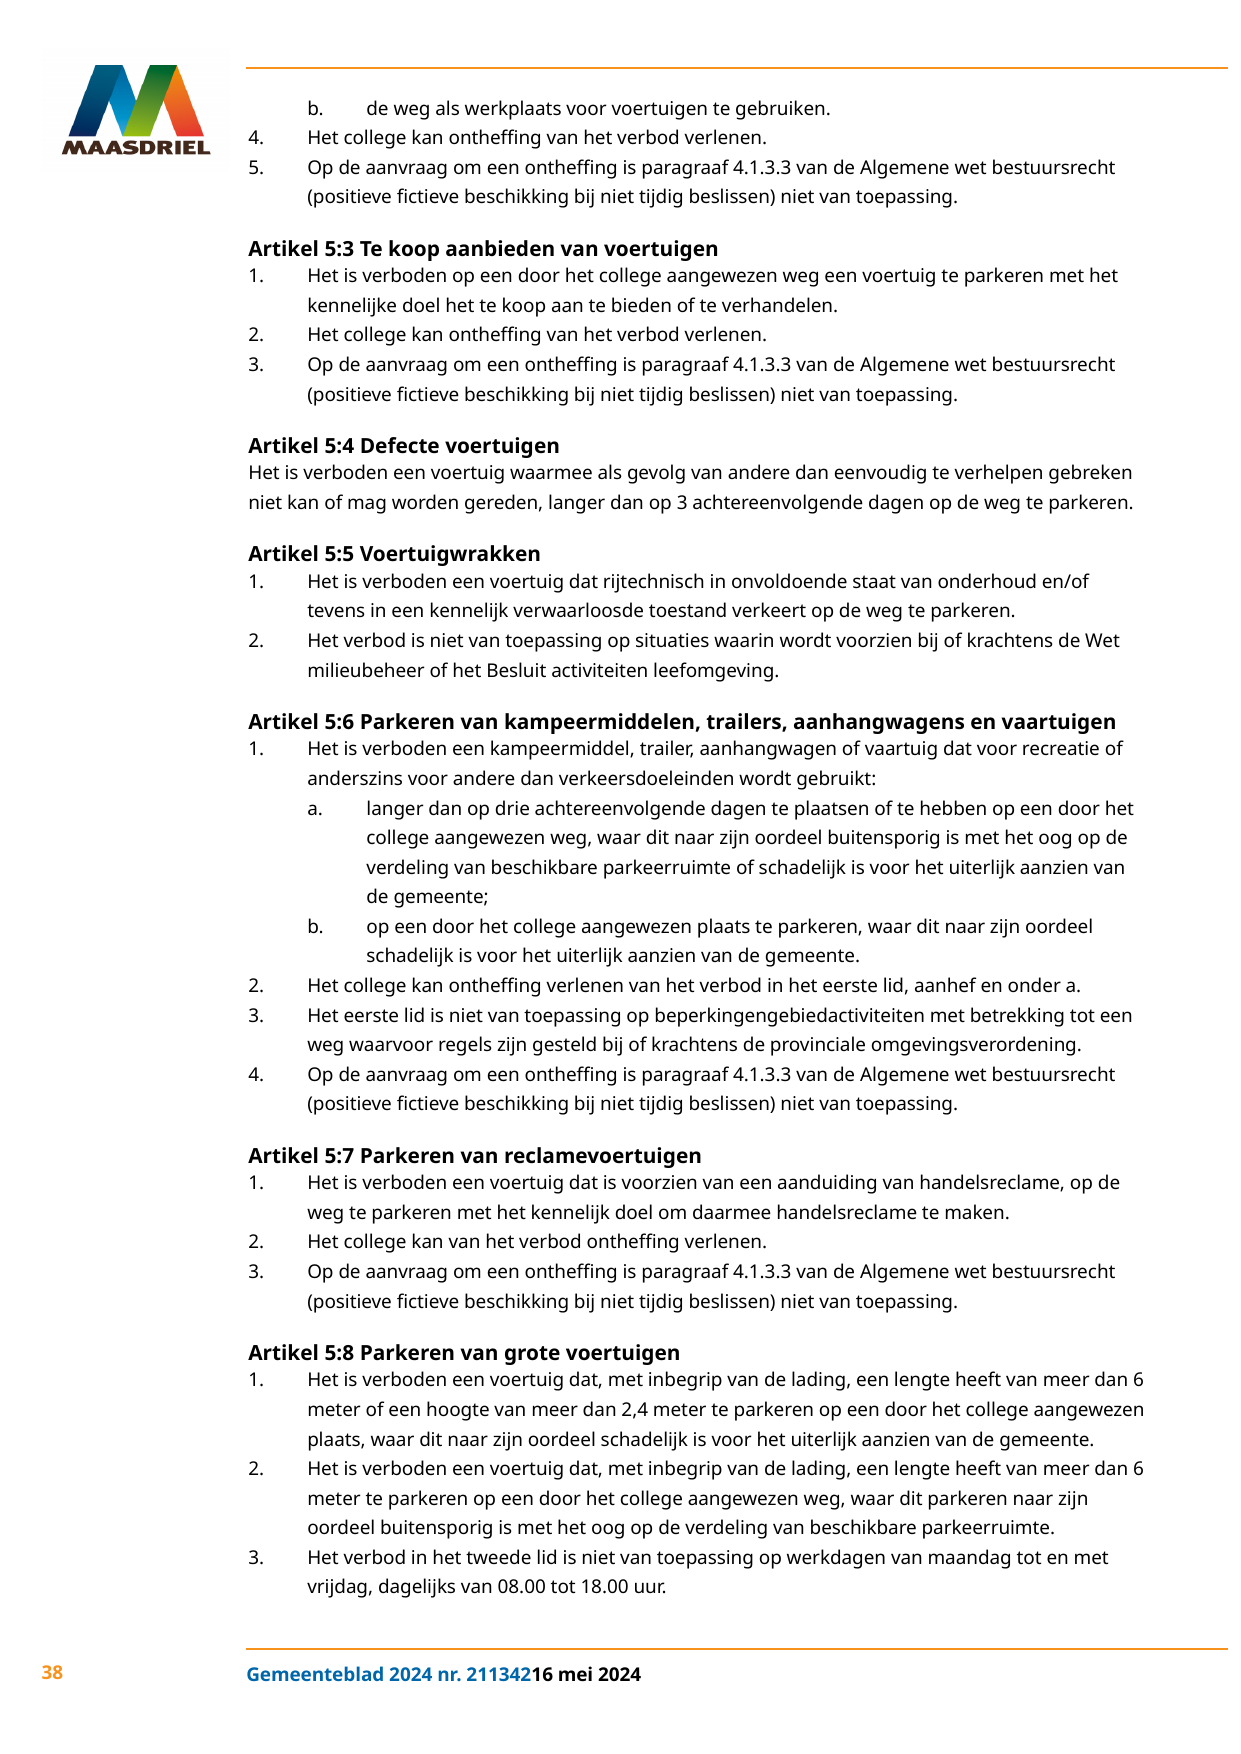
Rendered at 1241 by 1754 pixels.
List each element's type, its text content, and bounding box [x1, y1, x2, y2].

text Artikel 5:6 Parkeren van kampeermiddelen, trailers, aanhangwagens en vaartuigen [248, 707, 1152, 736]
list Op de aanvraag om een ontheffing is paragraaf 4.1.3.3 van de Algemene wet bestuursrecht (positieve fictieve beschikking bij niet tijdig beslissen) niet van toepassing. [248, 1061, 1152, 1116]
list Het college kan ontheffing van het verbod verlenen. [248, 124, 1152, 150]
list de weg als werkplaats voor voertuigen te gebruiken. [307, 95, 1152, 121]
text Artikel 5:5 Voertuigwrakken [248, 539, 1152, 568]
text Artikel 5:3 Te koop aanbieden van voertuigen [248, 234, 1152, 262]
list Het is verboden een voertuig dat, met inbegrip van de lading, een lengte heeft van meer dan 6 meter te parkeren op een door het college aangewezen weg, waar dit parkeren naar zijn oordeel buitensporig is met het oog op de verdeling van beschikbare parkeerruimte. [248, 1455, 1152, 1540]
text Artikel 5:4 Defecte voertuigen [248, 431, 1152, 459]
list Het is verboden een kampeermiddel, trailer, aanhangwagen of vaartuig dat voor recreatie of anderszins voor andere dan verkeersdoeleinden wordt gebruikt: [248, 736, 1152, 791]
picture [41, 47, 231, 172]
list Het is verboden een voertuig dat is voorzien van een aanduiding van handelsreclame, op de weg te parkeren met het kennelijk doel om daarmee handelsreclame te maken. [248, 1169, 1152, 1225]
list Het college kan ontheffing verlenen van het verbod in het eerste lid, aanhef en onder a. [248, 972, 1152, 998]
list Het eerste lid is niet van toepassing op beperkingengebiedactiviteiten met betrekking tot een weg waarvoor regels zijn gesteld bij of krachtens de provinciale omgevingsverordening. [248, 1002, 1152, 1057]
text Het is verboden een voertuig waarmee als gevolg van andere dan eenvoudig te verhelpen gebreken niet kan of mag worden gereden, langer dan op 3 achtereenvolgende dagen op de weg te parkeren. [248, 459, 1152, 515]
list Het is verboden een voertuig dat, met inbegrip van de lading, een lengte heeft van meer dan 6 meter of een hoogte van meer dan 2,4 meter te parkeren op een door het college aangewezen plaats, waar dit naar zijn oordeel schadelijk is voor het uiterlijk aanzien van de gemeente. [248, 1367, 1152, 1452]
text Artikel 5:8 Parkeren van grote voertuigen [248, 1338, 1152, 1367]
list Het college kan van het verbod ontheffing verlenen. [248, 1229, 1152, 1254]
list Het is verboden een voertuig dat rijtechnisch in onvoldoende staat van onderhoud en/of tevens in een kennelijk verwaarloosde toestand verkeert op de weg te parkeren. [248, 568, 1152, 623]
text Artikel 5:7 Parkeren van reclamevoertuigen [248, 1141, 1152, 1169]
list op een door het college aangewezen plaats te parkeren, waar dit naar zijn oordeel schadelijk is voor het uiterlijk aanzien van de gemeente. [307, 913, 1152, 968]
list langer dan op drie achtereenvolgende dagen te plaatsen of te hebben op een door het college aangewezen weg, waar dit naar zijn oordeel buitensporig is met het oog op de verdeling van beschikbare parkeerruimte of schadelijk is voor het uiterlijk aanzien van de gemeente; [307, 795, 1152, 909]
list Het verbod is niet van toepassing op situaties waarin wordt voorzien bij of krachtens de Wet milieubeheer of het Besluit activiteiten leefomgeving. [248, 627, 1152, 682]
list Het is verboden op een door het college aangewezen weg een voertuig te parkeren met het kennelijke doel het te koop aan te bieden of te verhandelen. [248, 262, 1152, 318]
list Op de aanvraag om een ontheffing is paragraaf 4.1.3.3 van de Algemene wet bestuursrecht (positieve fictieve beschikking bij niet tijdig beslissen) niet van toepassing. [248, 1258, 1152, 1313]
list Het college kan ontheffing van het verbod verlenen. [248, 322, 1152, 347]
list Op de aanvraag om een ontheffing is paragraaf 4.1.3.3 van de Algemene wet bestuursrecht (positieve fictieve beschikking bij niet tijdig beslissen) niet van toepassing. [248, 351, 1152, 406]
list Het verbod in het tweede lid is niet van toepassing op werkdagen van maandag tot en met vrijdag, dagelijks van 08.00 tot 18.00 uur. [248, 1544, 1152, 1599]
list Op de aanvraag om een ontheffing is paragraaf 4.1.3.3 van de Algemene wet bestuursrecht (positieve fictieve beschikking bij niet tijdig beslissen) niet van toepassing. [248, 154, 1152, 209]
